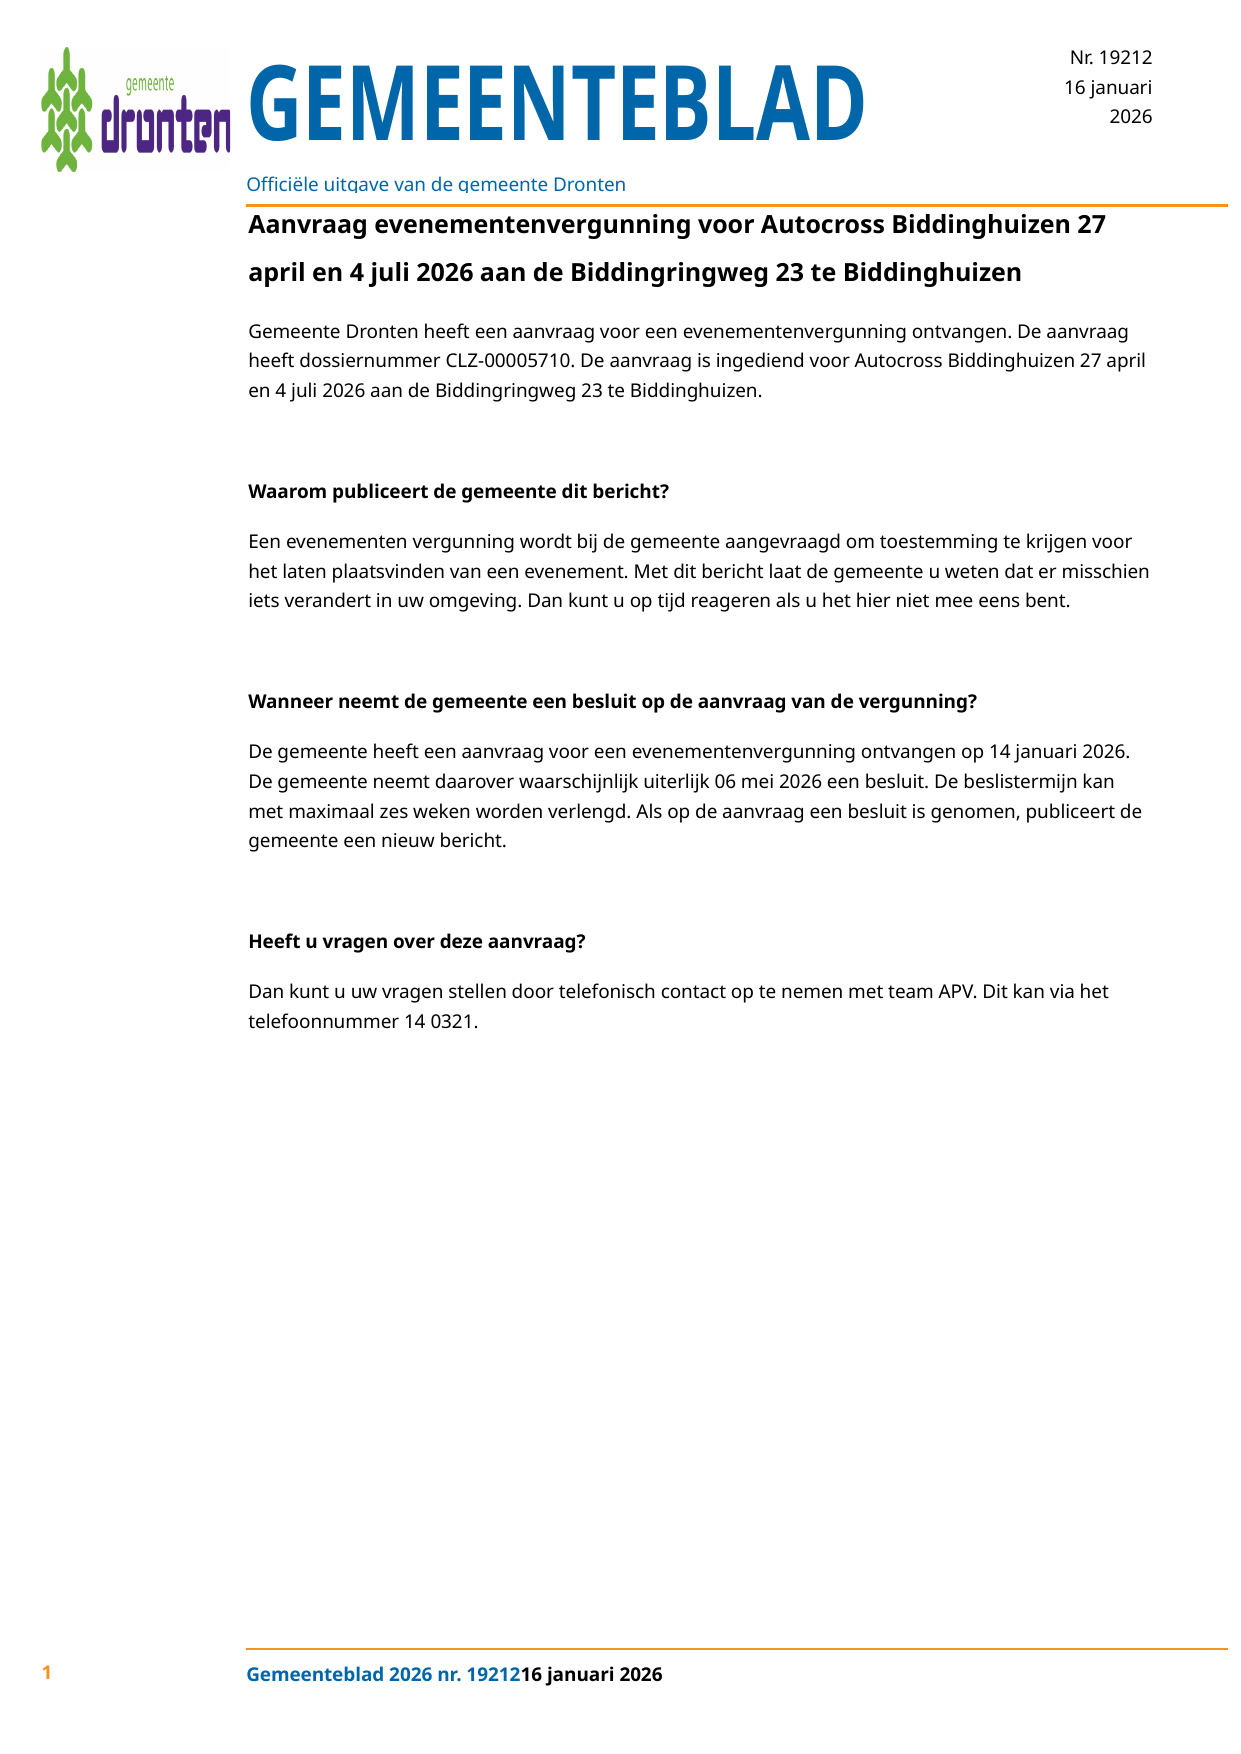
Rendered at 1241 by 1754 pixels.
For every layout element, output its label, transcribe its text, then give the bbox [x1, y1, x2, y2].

text Dan kunt u uw vragen stellen door telefonisch contact op te nemen met team APV. Dit kan via het telefoonnummer 14 0321. [248, 979, 1152, 1034]
text Gemeente Dronten heeft een aanvraag voor een evenementenvergunning ontvangen. De aanvraag heeft dossiernummer CLZ-00005710. De aanvraag is ingediend voor Autocross Biddinghuizen 27 april en 4 juli 2026 aan de Biddingringweg 23 te Biddinghuizen. [248, 318, 1152, 403]
text Wanneer neemt de gemeente een besluit op de aanvraag van de vergunning? [248, 688, 1152, 714]
text Aanvraag evenementenvergunning voor Autocross Biddinghuizen 27 april en 4 juli 2026 aan de Biddingringweg 23 te Biddinghuizen [248, 207, 1152, 288]
text Waarom publiceert de gemeente dit bericht? [248, 478, 1152, 504]
picture [41, 47, 231, 172]
text Een evenementen vergunning wordt bij de gemeente aangevraagd om toestemming te krijgen voor het laten plaatsvinden van een evenement. Met dit bericht laat de gemeente u weten dat er misschien iets verandert in uw omgeving. Dan kunt u op tijd reageren als u het hier niet mee eens bent. [248, 528, 1152, 613]
text De gemeente heeft een aanvraag voor een evenementenvergunning ontvangen op 14 januari 2026. De gemeente neemt daarover waarschijnlijk uiterlijk 06 mei 2026 een besluit. De beslistermijn kan met maximaal zes weken worden verlengd. Als op de aanvraag een besluit is genomen, publiceert de gemeente een nieuw bericht. [248, 739, 1152, 853]
text Heeft u vragen over deze aanvraag? [248, 928, 1152, 954]
